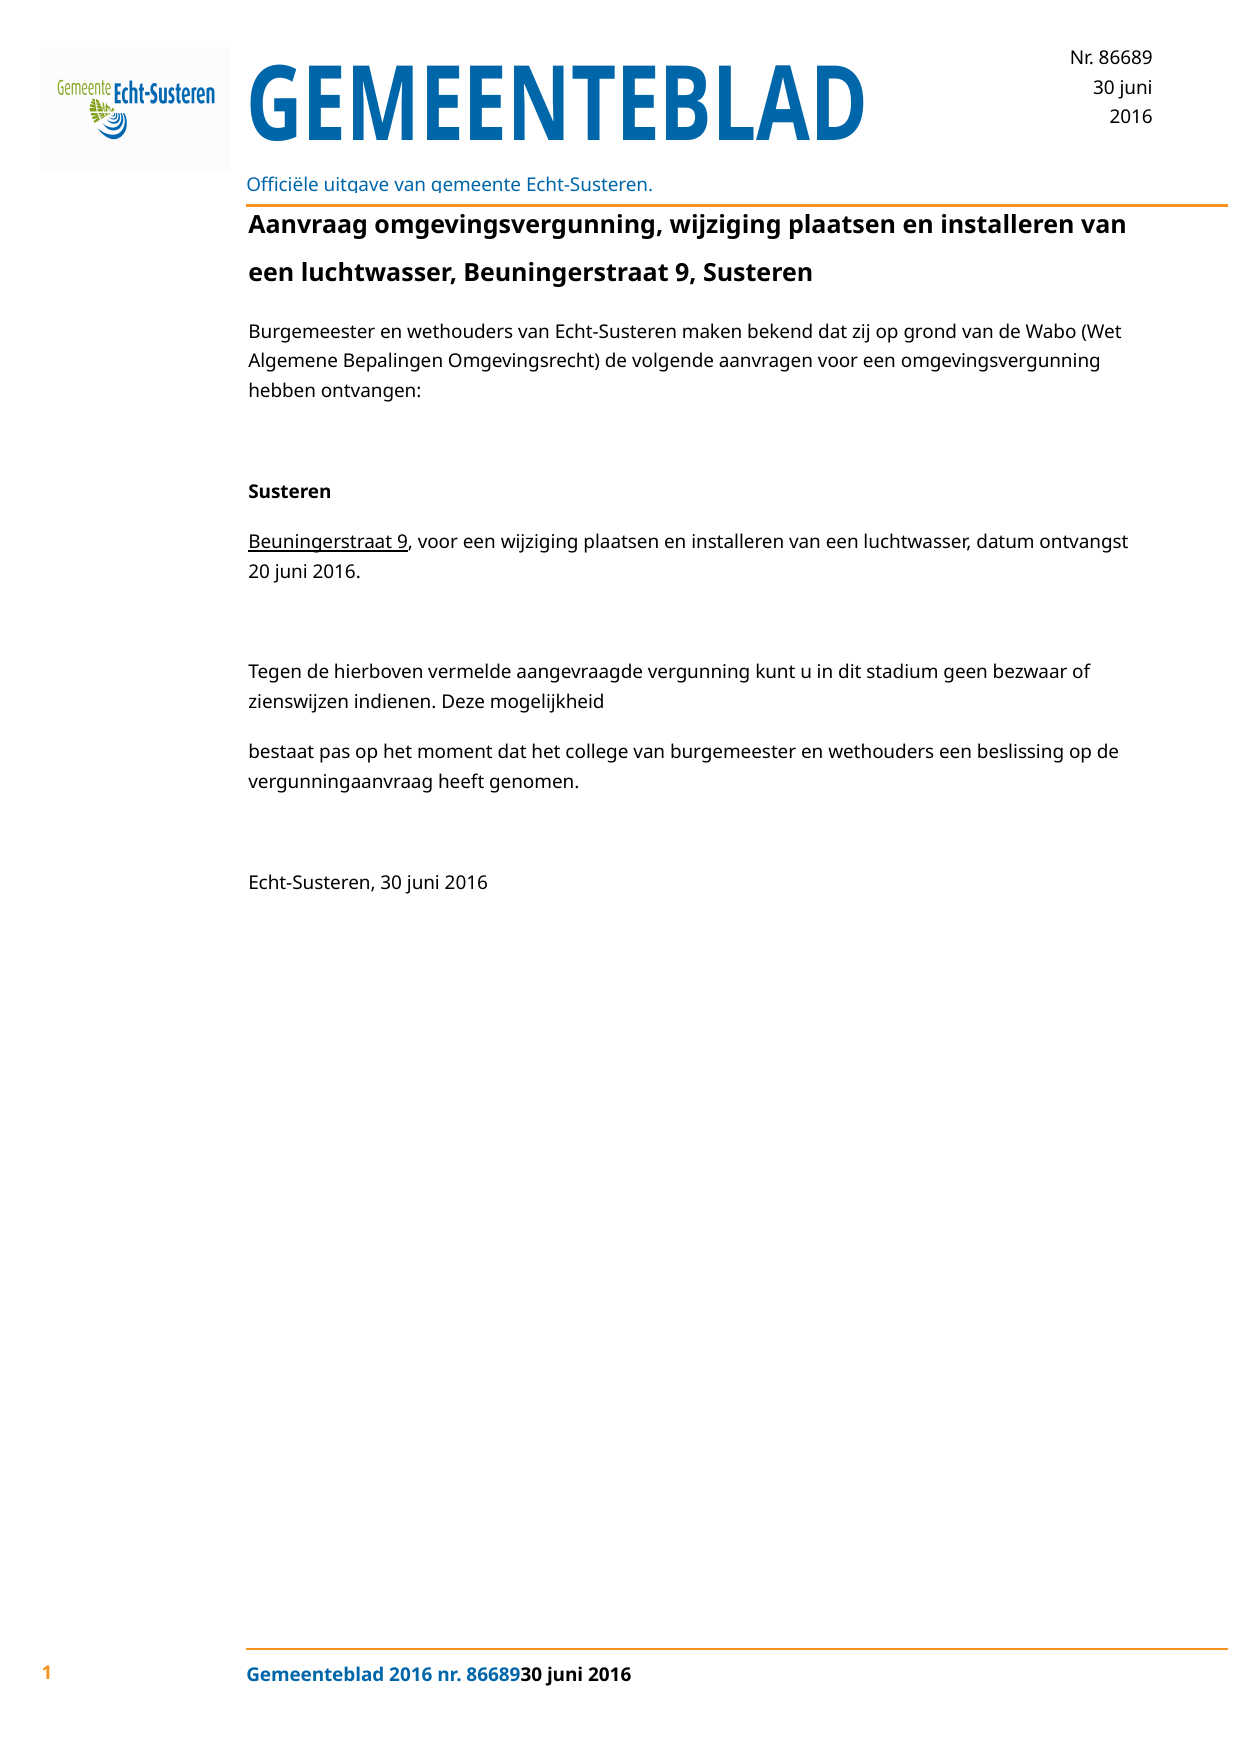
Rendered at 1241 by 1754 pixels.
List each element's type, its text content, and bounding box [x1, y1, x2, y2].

text bestaat pas op het moment dat het college van burgemeester en wethouders een beslissing op de vergunningaanvraag heeft genomen. [248, 739, 1152, 794]
text Burgemeester en wethouders van Echt-Susteren maken bekend dat zij op grond van de Wabo (Wet Algemene Bepalingen Omgevingsrecht) de volgende aanvragen voor een omgevingsvergunning hebben ontvangen: [248, 318, 1152, 403]
text Echt-Susteren, 30 juni 2016 [248, 869, 1152, 895]
text Aanvraag omgevingsvergunning, wijziging plaatsen en installeren van een luchtwasser, Beuningerstraat 9, Susteren [248, 207, 1152, 288]
picture [41, 47, 231, 172]
text Tegen de hierboven vermelde aangevraagde vergunning kunt u in dit stadium geen bezwaar of zienswijzen indienen. Deze mogelijkheid [248, 659, 1152, 714]
text Susteren [248, 478, 1152, 504]
text Beuningerstraat 9, voor een wijziging plaatsen en installeren van een luchtwasser, datum ontvangst 20 juni 2016. [248, 528, 1152, 584]
